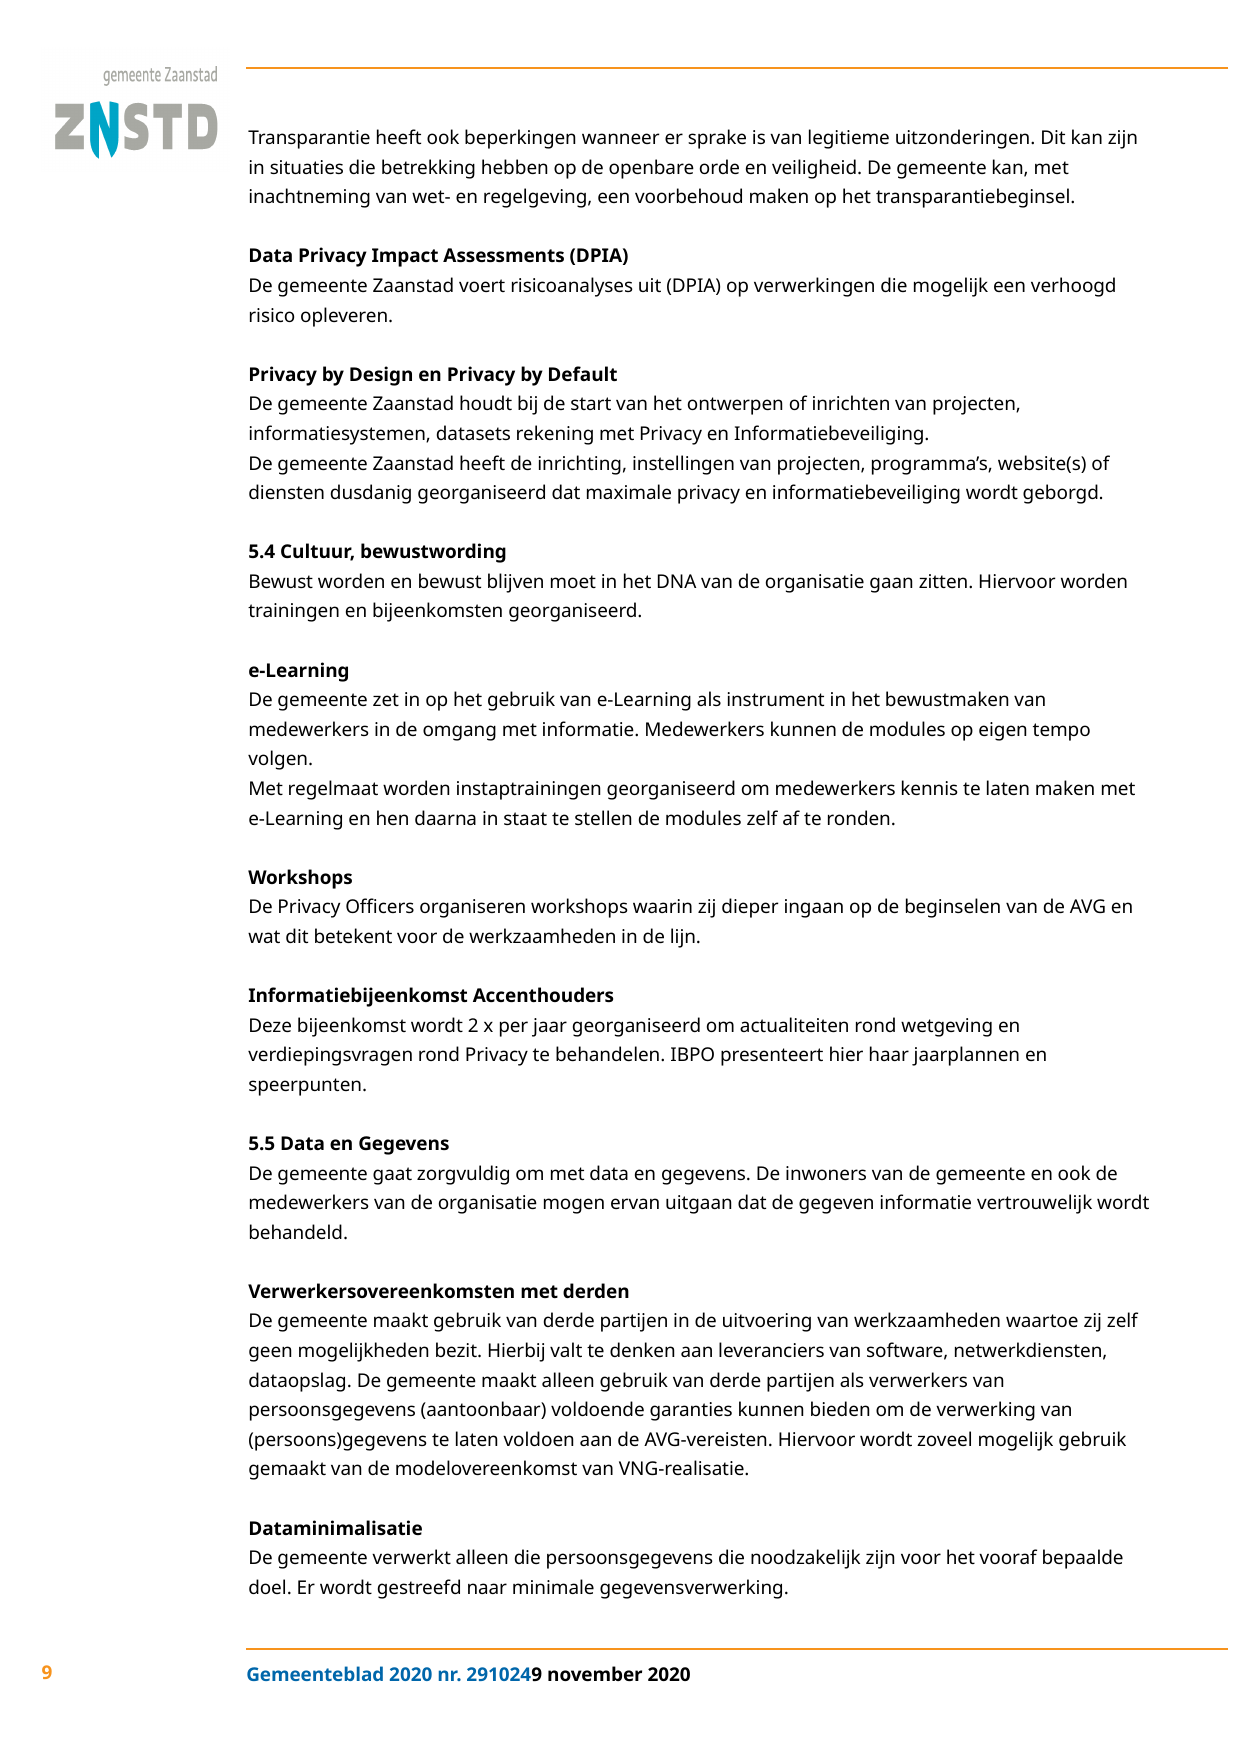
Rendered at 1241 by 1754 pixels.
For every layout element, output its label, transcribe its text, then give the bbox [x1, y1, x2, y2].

text De gemeente gaat zorgvuldig om met data en gegevens. De inwoners van de gemeente en ook de medewerkers van de organisatie mogen ervan uitgaan dat de gegeven informatie vertrouwelijk wordt behandeld. [248, 1160, 1152, 1245]
text e-Learning [248, 657, 1152, 683]
text 5.4 Cultuur, bewustwording [248, 538, 1152, 564]
text Bewust worden en bewust blijven moet in het DNA van de organisatie gaan zitten. Hiervoor worden trainingen en bijeenkomsten georganiseerd. [248, 568, 1152, 623]
text 5.5 Data en Gegevens [248, 1130, 1152, 1156]
text Verwerkersovereenkomsten met derden [248, 1278, 1152, 1304]
text De gemeente zet in op het gebruik van e-Learning als instrument in het bewustmaken van medewerkers in de omgang met informatie. Medewerkers kunnen de modules op eigen tempo volgen. [248, 686, 1152, 771]
text De gemeente maakt gebruik van derde partijen in de uitvoering van werkzaamheden waartoe zij zelf geen mogelijkheden bezit. Hierbij valt te denken aan leveranciers van software, netwerkdiensten, dataopslag. De gemeente maakt alleen gebruik van derde partijen als verwerkers van persoonsgegevens (aantoonbaar) voldoende garanties kunnen bieden om de verwerking van (persoons)gegevens te laten voldoen aan de AVG-vereisten. Hiervoor wordt zoveel mogelijk gebruik gemaakt van de modelovereenkomst van VNG-realisatie. [248, 1308, 1152, 1481]
text De gemeente Zaanstad houdt bij de start van het ontwerpen of inrichten van projecten, informatiesystemen, datasets rekening met Privacy en Informatiebeveiliging. [248, 391, 1152, 446]
text De gemeente Zaanstad heeft de inrichting, instellingen van projecten, programma’s, website(s) of diensten dusdanig georganiseerd dat maximale privacy en informatiebeveiliging wordt geborgd. [248, 450, 1152, 505]
text Deze bijeenkomst wordt 2 x per jaar georganiseerd om actualiteiten rond wetgeving en verdiepingsvragen rond Privacy te behandelen. IBPO presenteert hier haar jaarplannen en speerpunten. [248, 1012, 1152, 1097]
text Workshops [248, 864, 1152, 890]
text Dataminimalisatie [248, 1515, 1152, 1541]
text Data Privacy Impact Assessments (DPIA) [248, 243, 1152, 268]
text De gemeente Zaanstad voert risicoanalyses uit (DPIA) op verwerkingen die mogelijk een verhoogd risico opleveren. [248, 272, 1152, 328]
text Informatiebijeenkomst Accenthouders [248, 982, 1152, 1008]
text Privacy by Design en Privacy by Default [248, 361, 1152, 387]
picture [41, 47, 231, 172]
text De Privacy Officers organiseren workshops waarin zij dieper ingaan op de beginselen van de AVG en wat dit betekent voor de werkzaamheden in de lijn. [248, 893, 1152, 949]
text Met regelmaat worden instaptrainingen georganiseerd om medewerkers kennis te laten maken met e-Learning en hen daarna in staat te stellen de modules zelf af te ronden. [248, 775, 1152, 831]
text De gemeente verwerkt alleen die persoonsgegevens die noodzakelijk zijn voor het vooraf bepaalde doel. Er wordt gestreefd naar minimale gegevensverwerking. [248, 1544, 1152, 1600]
text Transparantie heeft ook beperkingen wanneer er sprake is van legitieme uitzonderingen. Dit kan zijn in situaties die betrekking hebben op de openbare orde en veiligheid. De gemeente kan, met inachtneming van wet- en regelgeving, een voorbehoud maken op het transparantiebeginsel. [248, 124, 1152, 209]
